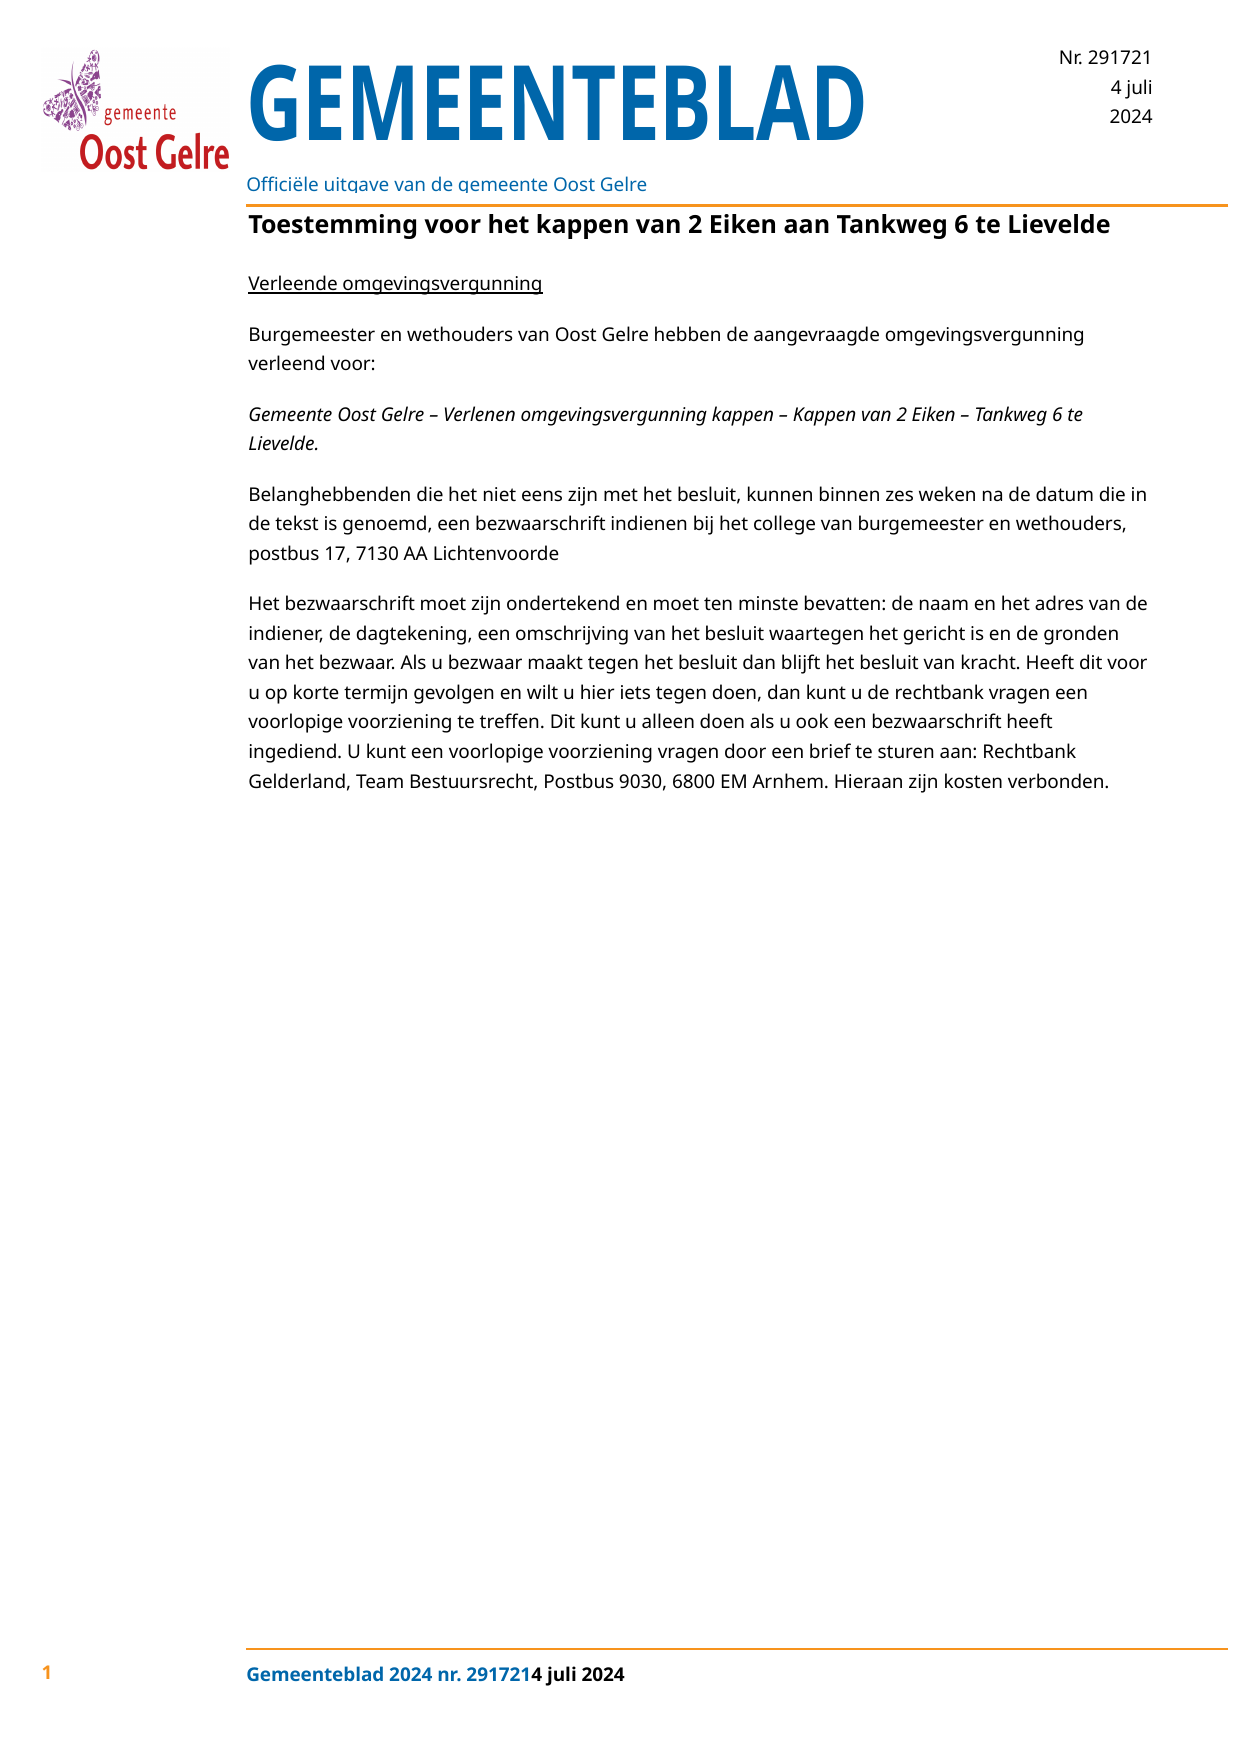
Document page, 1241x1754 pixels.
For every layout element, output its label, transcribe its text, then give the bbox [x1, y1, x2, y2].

text Burgemeester en wethouders van Oost Gelre hebben de aangevraagde omgevingsvergunning verleend voor: [248, 321, 1152, 376]
text Gemeente Oost Gelre – Verlenen omgevingsvergunning kappen – Kappen van 2 Eiken – Tankweg 6 te Lievelde. [248, 401, 1152, 456]
text Toestemming voor het kappen van 2 Eiken aan Tankweg 6 te Lievelde [248, 207, 1152, 241]
picture [41, 47, 231, 172]
text Belanghebbenden die het niet eens zijn met het besluit, kunnen binnen zes weken na de datum die in de tekst is genoemd, een bezwaarschrift indienen bij het college van burgemeester en wethouders, postbus 17, 7130 AA Lichtenvoorde [248, 481, 1152, 566]
text Verleende omgevingsvergunning [248, 270, 1152, 296]
text Het bezwaarschrift moet zijn ondertekend en moet ten minste bevatten: de naam en het adres van de indiener, de dagtekening, een omschrijving van het besluit waartegen het gericht is en de gronden van het bezwaar. Als u bezwaar maakt tegen het besluit dan blijft het besluit van kracht. Heeft dit voor u op korte termijn gevolgen en wilt u hier iets tegen doen, dan kunt u de rechtbank vragen een voorlopige voorziening te treffen. Dit kunt u alleen doen als u ook een bezwaarschrift heeft ingediend. U kunt een voorlopige voorziening vragen door een brief te sturen aan: Rechtbank Gelderland, Team Bestuursrecht, Postbus 9030, 6800 EM Arnhem. Hieraan zijn kosten verbonden. [248, 590, 1152, 793]
